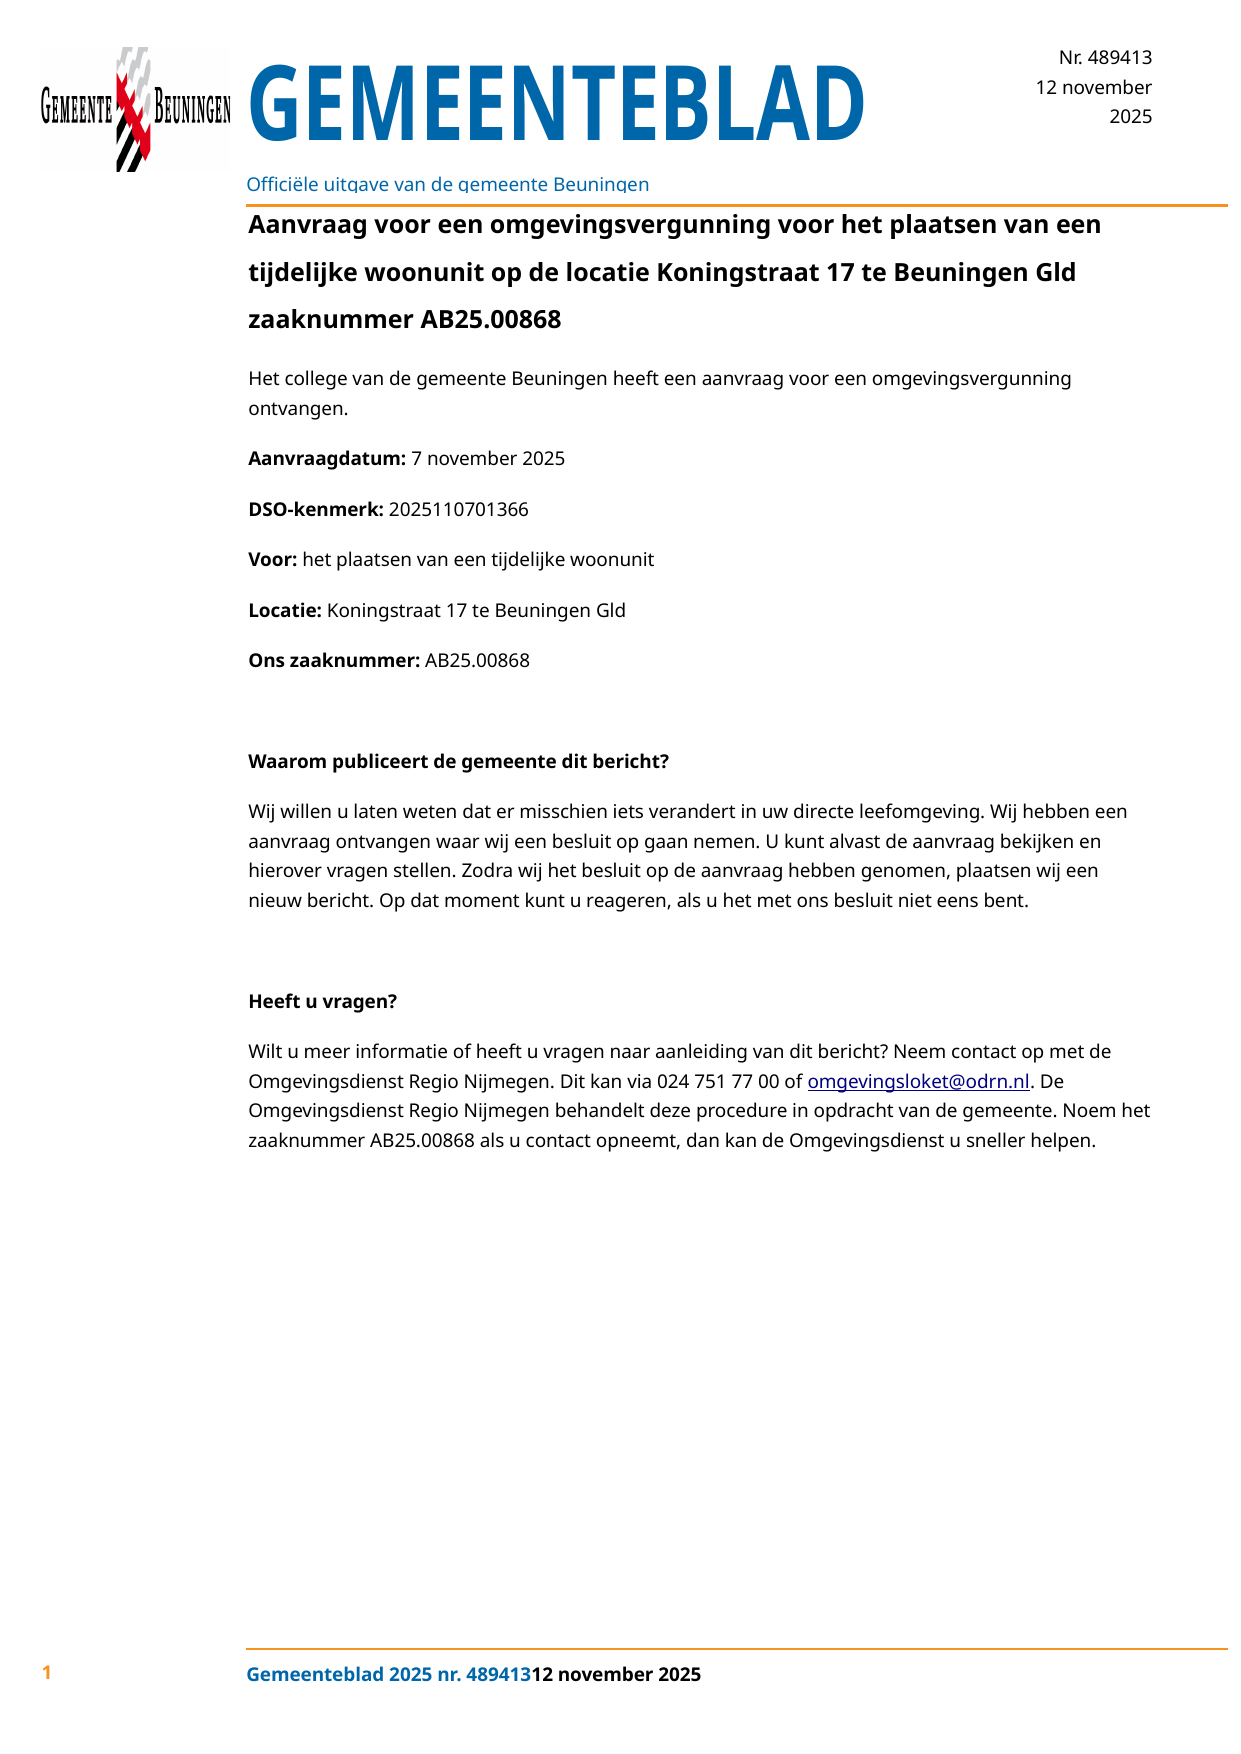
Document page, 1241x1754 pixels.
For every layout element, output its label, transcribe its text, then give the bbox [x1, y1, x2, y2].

text Locatie: Koningstraat 17 te Beuningen Gld [248, 597, 1152, 622]
text Ons zaaknummer: AB25.00868 [248, 647, 1152, 673]
text Het college van de gemeente Beuningen heeft een aanvraag voor een omgevingsvergunning ontvangen. [248, 366, 1152, 421]
text Wij willen u laten weten dat er misschien iets verandert in uw directe leefomgeving. Wij hebben een aanvraag ontvangen waar wij een besluit op gaan nemen. U kunt alvast de aanvraag bekijken en hierover vragen stellen. Zodra wij het besluit op de aanvraag hebben genomen, plaatsen wij een nieuw bericht. Op dat moment kunt u reageren, als u het met ons besluit niet eens bent. [248, 798, 1152, 913]
text Aanvraag voor een omgevingsvergunning voor het plaatsen van een tijdelijke woonunit op de locatie Koningstraat 17 te Beuningen Gld zaaknummer AB25.00868 [248, 207, 1152, 336]
text Aanvraagdatum: 7 november 2025 [248, 446, 1152, 471]
text Voor: het plaatsen van een tijdelijke woonunit [248, 546, 1152, 572]
text Heeft u vragen? [248, 988, 1152, 1014]
text DSO-kenmerk: 2025110701366 [248, 496, 1152, 522]
picture [41, 47, 231, 172]
text Wilt u meer informatie of heeft u vragen naar aanleiding van dit bericht? Neem contact op met de Omgevingsdienst Regio Nijmegen. Dit kan via 024 751 77 00 of omgevingsloket@odrn.nl. De Omgevingsdienst Regio Nijmegen behandelt deze procedure in opdracht van de gemeente. Noem het zaaknummer AB25.00868 als u contact opneemt, dan kan de Omgevingsdienst u sneller helpen. [248, 1038, 1152, 1153]
text Waarom publiceert de gemeente dit bericht? [248, 748, 1152, 774]
